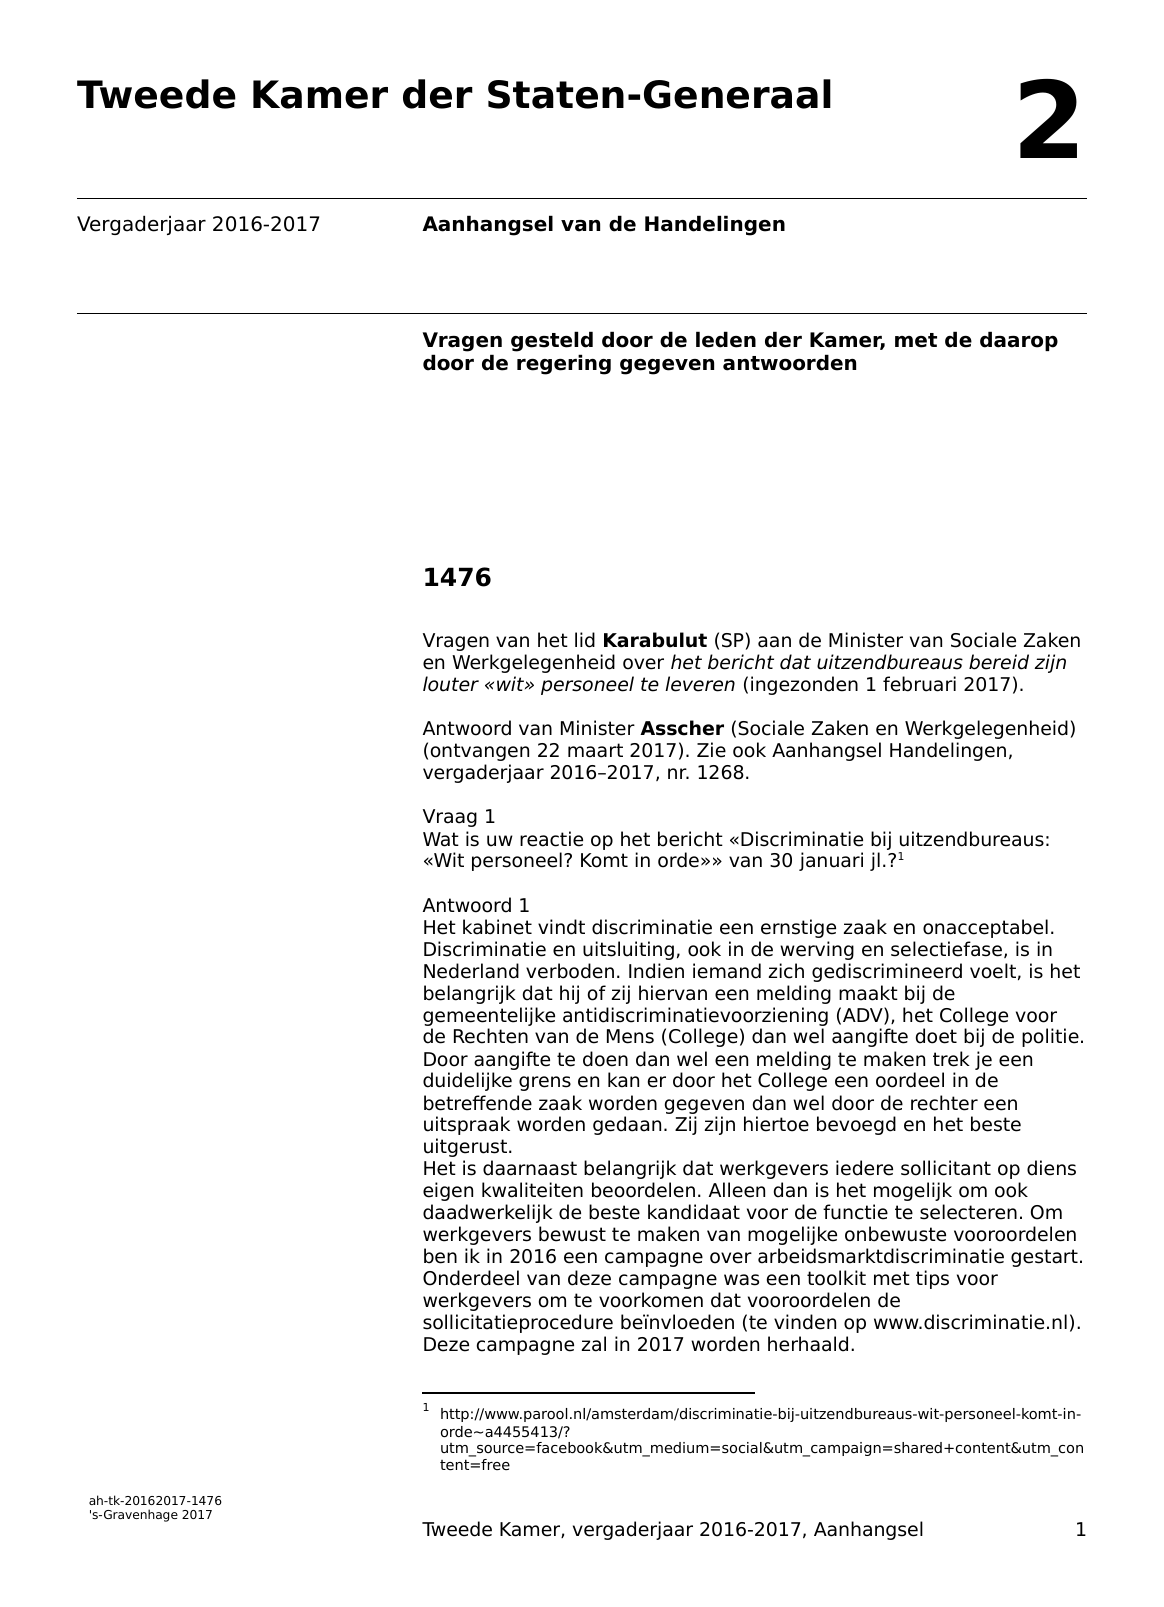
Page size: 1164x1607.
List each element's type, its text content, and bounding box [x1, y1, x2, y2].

table_cell Vragen gesteld door de leden der Kamer, met de daarop door de regering gegeven antwoorden [422, 314, 1087, 375]
text Vragen van het lid Karabulut (SP) aan de Minister van Sociale Zaken en Werkgelegenheid over het bericht dat uitzendbureaus bereid zijn louter «wit» personeel te leveren (ingezonden 1 februari 2017). [422, 630, 1087, 696]
table_header Tweede Kamer der Staten-Generaal [77, 59, 886, 198]
text Antwoord 1 [422, 894, 1087, 917]
text Antwoord van Minister Asscher (Sociale Zaken en Werkgelegenheid) (ontvangen 22 maart 2017). Zie ook Aanhangsel Handelingen, vergaderjaar 2016–2017, nr. 1268. [422, 718, 1087, 784]
text Het kabinet vindt discriminatie een ernstige zaak en onacceptabel. Discriminatie en uitsluiting, ook in de werving en selectiefase, is in Nederland verboden. Indien iemand zich gediscrimineerd voelt, is het belangrijk dat hij of zij hiervan een melding maakt bij de gemeentelijke antidiscriminatievoorziening (ADV), het College voor de Rechten van de Mens (College) dan wel aangifte doet bij de politie. Door aangifte te doen dan wel een melding te maken trek je een duidelijke grens en kan er door het College een oordeel in de betreffende zaak worden gegeven dan wel door de rechter een uitspraak worden gedaan. Zij zijn hiertoe bevoegd en het beste uitgerust. [422, 917, 1087, 1158]
text Vraag 1 [422, 806, 1087, 828]
table_header 2 [886, 59, 1087, 198]
table_cell Vergaderjaar 2016-2017 [77, 199, 422, 313]
text 's-Gravenhage 2017 [88, 1508, 323, 1522]
table_cell [77, 314, 422, 375]
text Wat is uw reactie op het bericht «Discriminatie bij uitzendbureaus: «Wit personeel? Komt in orde»» van 30 januari jl.? [422, 828, 1087, 872]
text Het is daarnaast belangrijk dat werkgevers iedere sollicitant op diens eigen kwaliteiten beoordelen. Alleen dan is het mogelijk om ook daadwerkelijk de beste kandidaat voor de functie te selecteren. Om werkgevers bewust te maken van mogelijke onbewuste vooroordelen ben ik in 2016 een campagne over arbeidsmarktdiscriminatie gestart. Onderdeel van deze campagne was een toolkit met tips voor werkgevers om te voorkomen dat vooroordelen de sollicitatieprocedure beïnvloeden (te vinden op www.discriminatie.nl). Deze campagne zal in 2017 worden herhaald. [422, 1158, 1087, 1356]
text ah-tk-20162017-1476 [88, 1494, 323, 1508]
text http://www.parool.nl/amsterdam/discriminatie-bij-uitzendbureaus-wit-personeel-komt-in-orde~a4455413/?utm_source=facebook&utm_medium=social&utm_campaign=shared+content&utm_content=free [422, 1402, 1087, 1474]
table_cell Aanhangsel van de Handelingen [422, 199, 1087, 313]
text 1476 [422, 563, 1087, 592]
